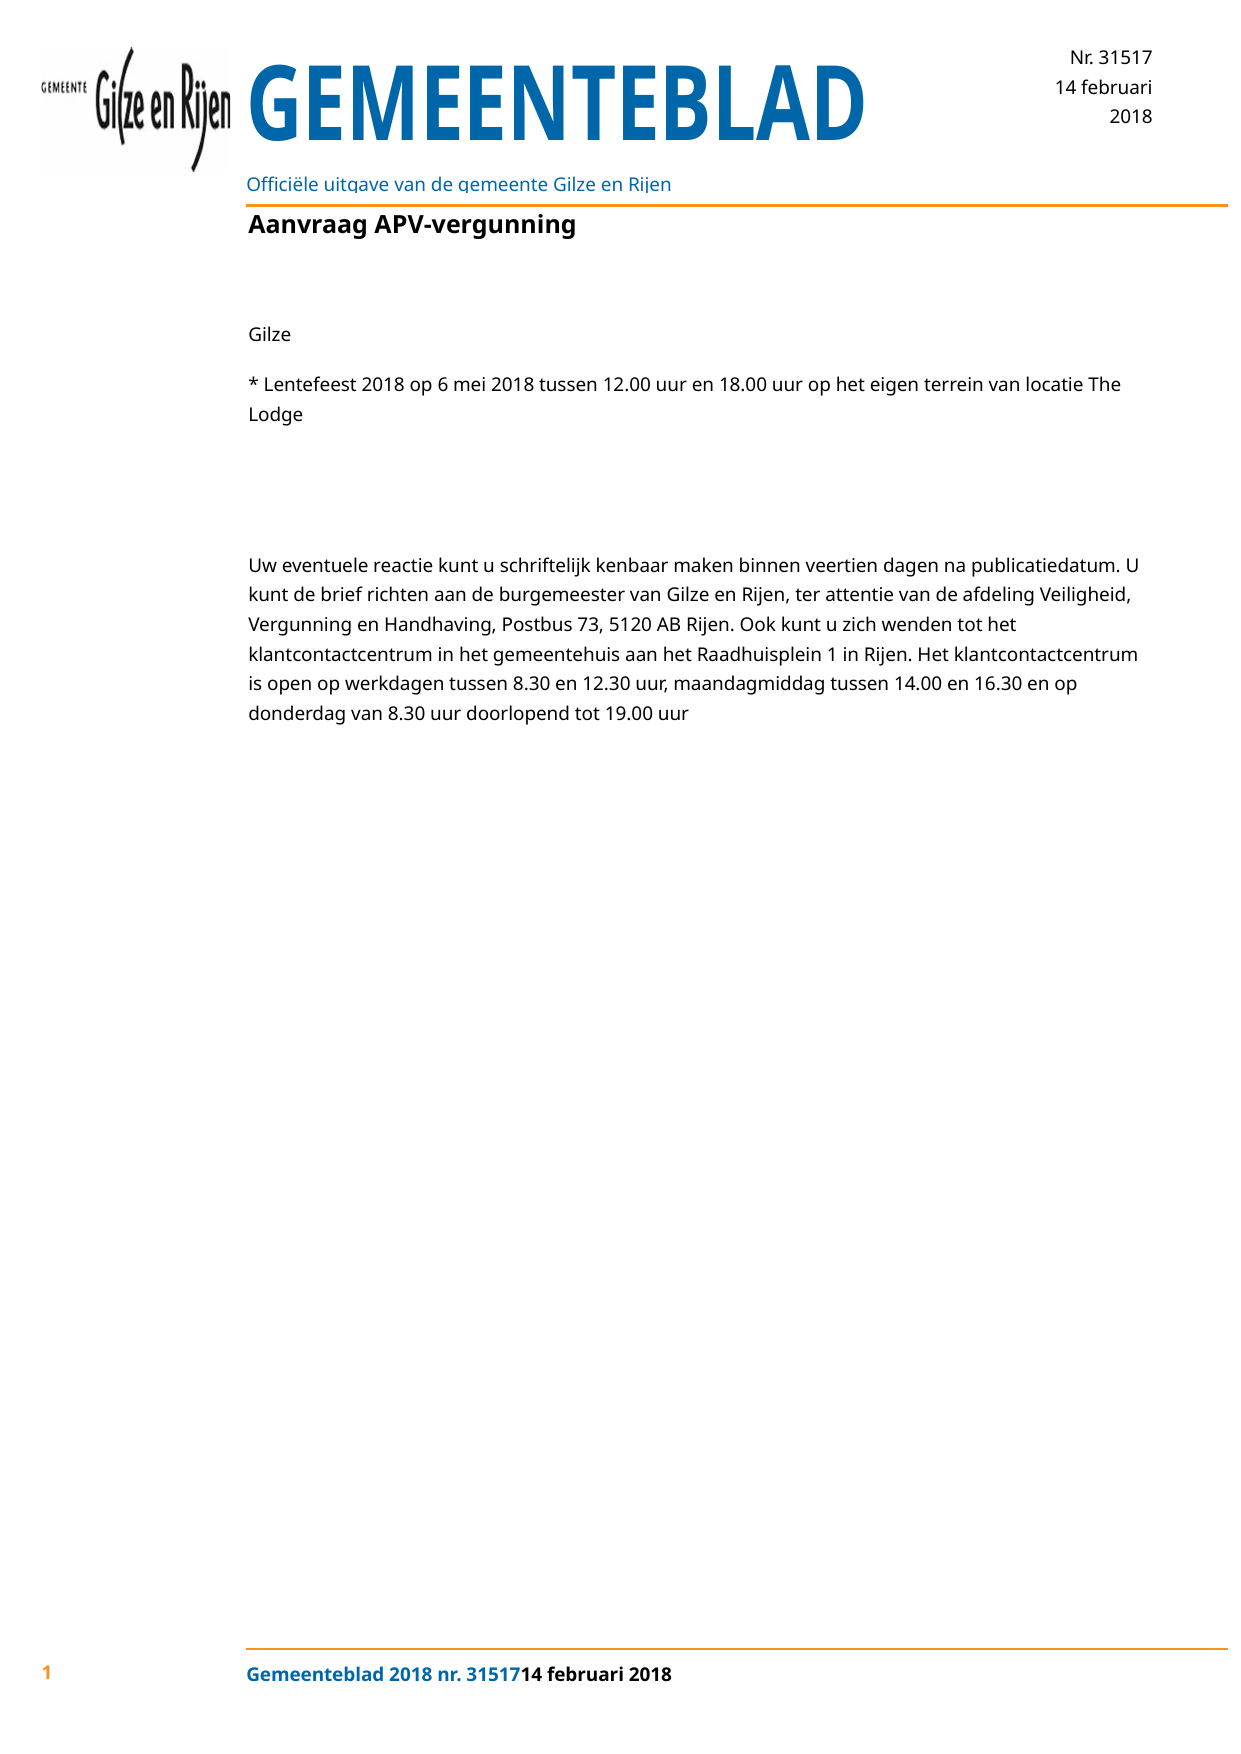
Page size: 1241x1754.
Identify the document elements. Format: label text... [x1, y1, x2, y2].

text Aanvraag APV-vergunning [248, 207, 1152, 241]
picture [41, 47, 231, 172]
text * Lentefeest 2018 op 6 mei 2018 tussen 12.00 uur en 18.00 uur op het eigen terrein van locatie The Lodge [248, 371, 1152, 426]
text Uw eventuele reactie kunt u schriftelijk kenbaar maken binnen veertien dagen na publicatiedatum. U kunt de brief richten aan de burgemeester van Gilze en Rijen, ter attentie van de afdeling Veiligheid, Vergunning en Handhaving, Postbus 73, 5120 AB Rijen. Ook kunt u zich wenden tot het klantcontactcentrum in het gemeentehuis aan het Raadhuisplein 1 in Rijen. Het klantcontactcentrum is open op werkdagen tussen 8.30 en 12.30 uur, maandagmiddag tussen 14.00 en 16.30 en op donderdag van 8.30 uur doorlopend tot 19.00 uur [248, 552, 1152, 726]
text Gilze [248, 321, 1152, 346]
